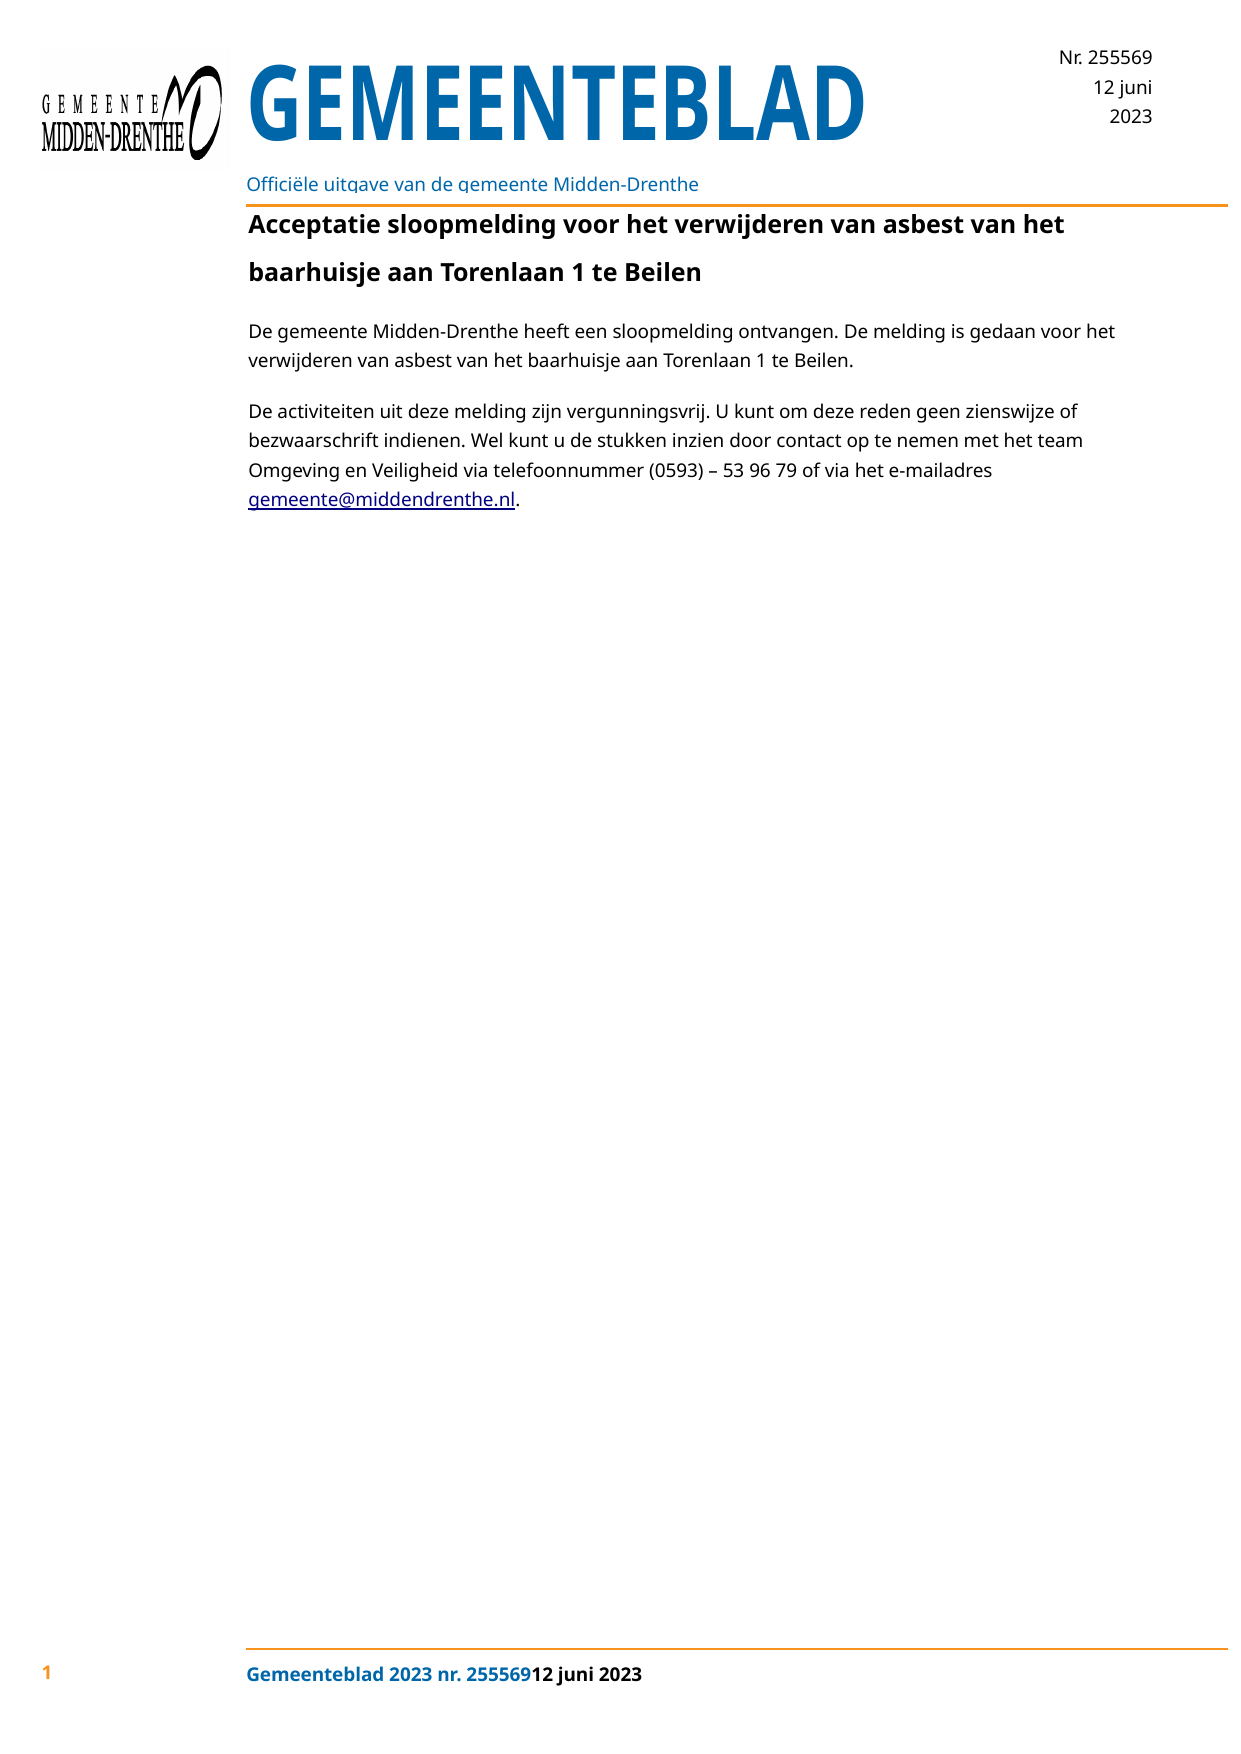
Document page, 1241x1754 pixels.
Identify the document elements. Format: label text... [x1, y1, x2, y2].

text De activiteiten uit deze melding zijn vergunningsvrij. U kunt om deze reden geen zienswijze of bezwaarschrift indienen. Wel kunt u de stukken inzien door contact op te nemen met het team Omgeving en Veiligheid via telefoonnummer (0593) – 53 96 79 of via het e-mailadres gemeente@middendrenthe.nl. [248, 398, 1152, 512]
text Acceptatie sloopmelding voor het verwijderen van asbest van het baarhuisje aan Torenlaan 1 te Beilen [248, 207, 1152, 288]
picture [41, 47, 231, 172]
text De gemeente Midden-Drenthe heeft een sloopmelding ontvangen. De melding is gedaan voor het verwijderen van asbest van het baarhuisje aan Torenlaan 1 te Beilen. [248, 318, 1152, 373]
